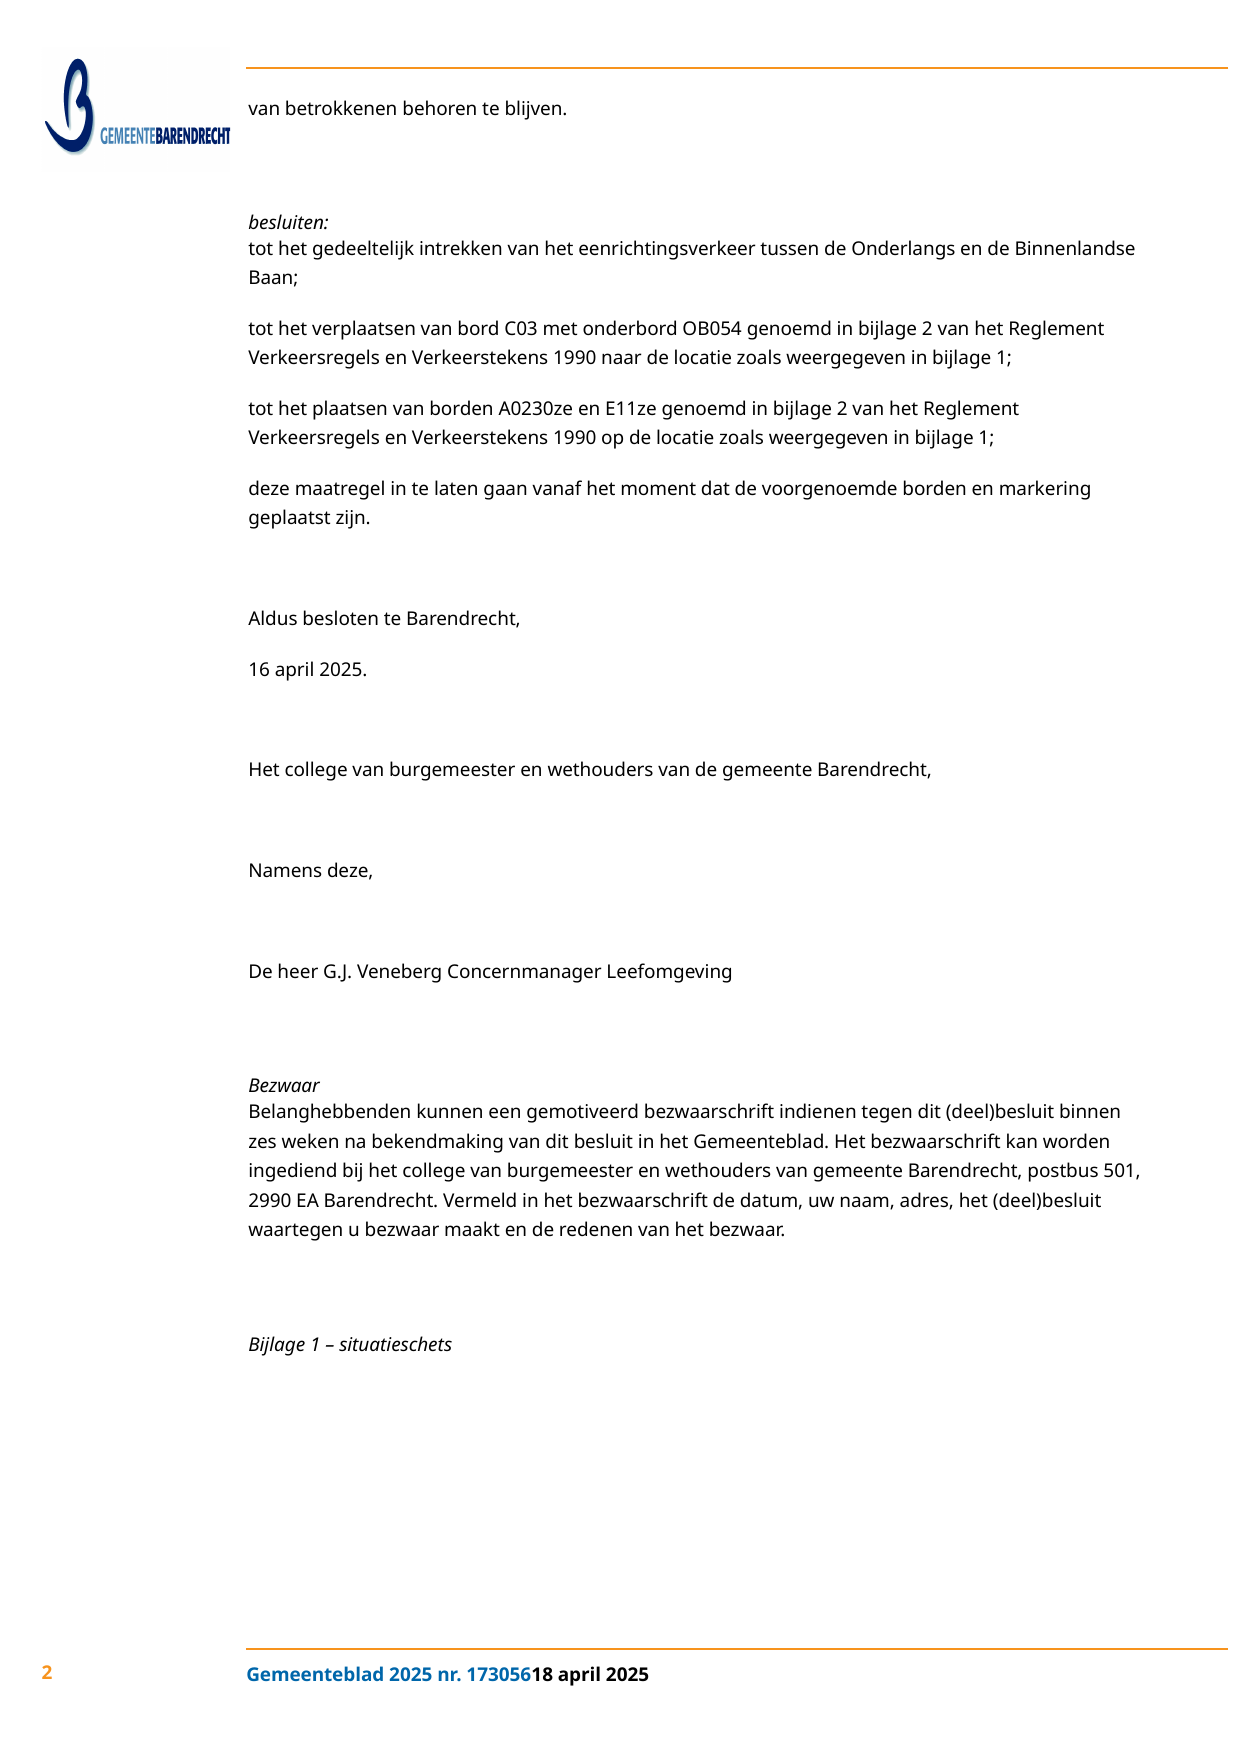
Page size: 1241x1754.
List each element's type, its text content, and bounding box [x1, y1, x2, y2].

text Bijlage 1 – situatieschets [248, 1331, 1152, 1357]
text De heer G.J. Veneberg Concernmanager Leefomgeving [248, 958, 1152, 984]
text Belanghebbenden kunnen een gemotiveerd bezwaarschrift indienen tegen dit (deel)besluit binnen zes weken na bekendmaking van dit besluit in het Gemeenteblad. Het bezwaarschrift kan worden ingediend bij het college van burgemeester en wethouders van gemeente Barendrecht, postbus 501, 2990 EA Barendrecht. Vermeld in het bezwaarschrift de datum, uw naam, adres, het (deel)besluit waartegen u bezwaar maakt en de redenen van het bezwaar. [248, 1098, 1152, 1242]
picture [41, 47, 231, 172]
text tot het plaatsen van borden A0230ze en E11ze genoemd in bijlage 2 van het Reglement Verkeersregels en Verkeerstekens 1990 op de locatie zoals weergegeven in bijlage 1; [248, 395, 1152, 450]
text Het college van burgemeester en wethouders van de gemeente Barendrecht, [248, 757, 1152, 782]
text Namens deze, [248, 857, 1152, 883]
text van betrokkenen behoren te blijven. [248, 95, 1152, 121]
text Bezwaar [248, 1073, 1152, 1098]
text 16 april 2025. [248, 656, 1152, 681]
text tot het verplaatsen van bord C03 met onderbord OB054 genoemd in bijlage 2 van het Reglement Verkeersregels en Verkeerstekens 1990 naar de locatie zoals weergegeven in bijlage 1; [248, 315, 1152, 370]
text deze maatregel in te laten gaan vanaf het moment dat de voorgenoemde borden en markering geplaatst zijn. [248, 475, 1152, 530]
text Aldus besloten te Barendrecht, [248, 605, 1152, 631]
text tot het gedeeltelijk intrekken van het eenrichtingsverkeer tussen de Onderlangs en de Binnenlandse Baan; [248, 235, 1152, 290]
text besluiten: [248, 209, 1152, 235]
